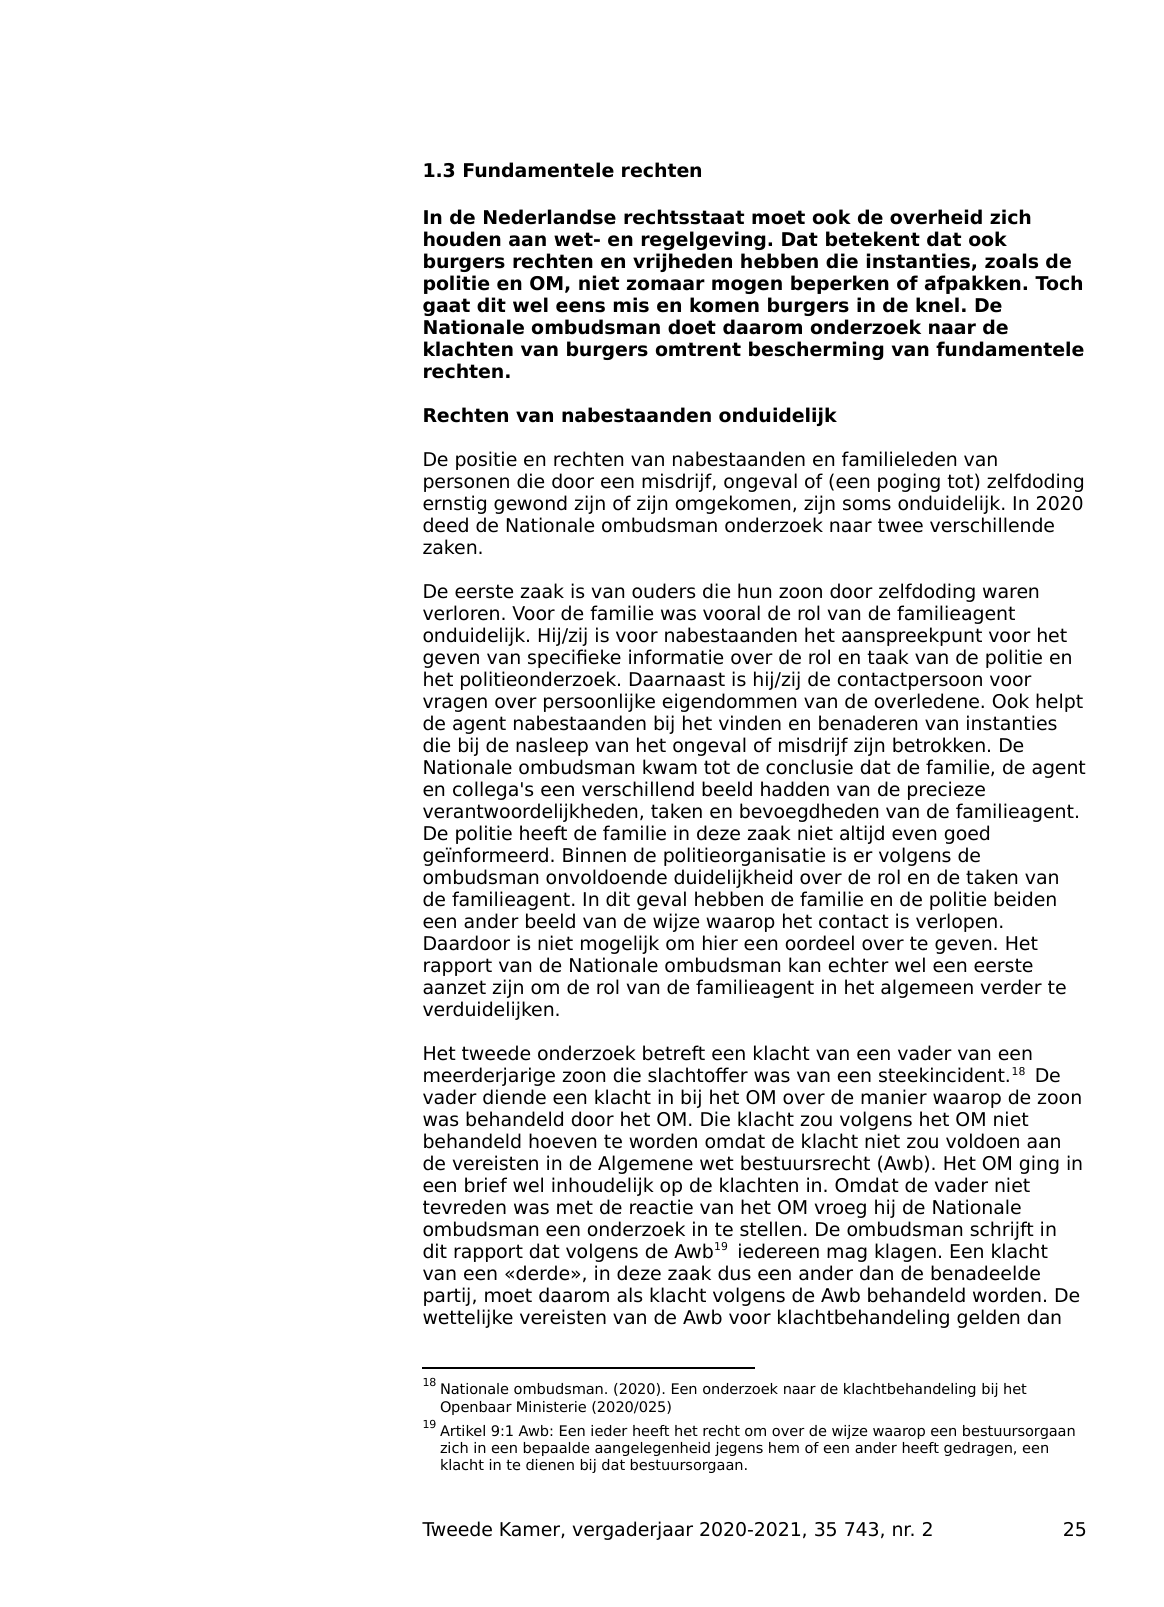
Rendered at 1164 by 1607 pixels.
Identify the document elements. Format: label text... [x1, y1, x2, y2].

text Het tweede onderzoek betreft een klacht van een vader van een meerderjarige zoon die slachtoffer was van een steekincident. De vader diende een klacht in bij het OM over de manier waarop de zoon was behandeld door het OM. Die klacht zou volgens het OM niet behandeld hoeven te worden omdat de klacht niet zou voldoen aan de vereisten in de Algemene wet bestuursrecht (Awb). Het OM ging in een brief wel inhoudelijk op de klachten in. Omdat de vader niet tevreden was met de reactie van het OM vroeg hij de Nationale ombudsman een onderzoek in te stellen. De ombudsman schrijft in dit rapport dat volgens de Awb iedereen mag klagen. Een klacht van een «derde», in deze zaak dus een ander dan de benadeelde partij, moet daarom als klacht volgens de Awb behandeld worden. De wettelijke vereisten van de Awb voor klachtbehandeling gelden dan [422, 1043, 1087, 1329]
subtitle Rechten van nabestaanden onduidelijk [422, 405, 1087, 427]
text De positie en rechten van nabestaanden en familieleden van personen die door een misdrijf, ongeval of (een poging tot) zelfdoding ernstig gewond zijn of zijn omgekomen, zijn soms onduidelijk. In 2020 deed de Nationale ombudsman onderzoek naar twee verschillende zaken. [422, 449, 1087, 559]
text In de Nederlandse rechtsstaat moet ook de overheid zich houden aan wet- en regelgeving. Dat betekent dat ook burgers rechten en vrijheden hebben die instanties, zoals de politie en OM, niet zomaar mogen beperken of afpakken. Toch gaat dit wel eens mis en komen burgers in de knel. De Nationale ombudsman doet daarom onderzoek naar de klachten van burgers omtrent bescherming van fundamentele rechten. [422, 207, 1087, 383]
text De eerste zaak is van ouders die hun zoon door zelfdoding waren verloren. Voor de familie was vooral de rol van de familieagent onduidelijk. Hij/zij is voor nabestaanden het aanspreekpunt voor het geven van specifieke informatie over de rol en taak van de politie en het politieonderzoek. Daarnaast is hij/zij de contactpersoon voor vragen over persoonlijke eigendommen van de overledene. Ook helpt de agent nabestaanden bij het vinden en benaderen van instanties die bij de nasleep van het ongeval of misdrijf zijn betrokken. De Nationale ombudsman kwam tot de conclusie dat de familie, de agent en collega's een verschillend beeld hadden van de precieze verantwoordelijkheden, taken en bevoegdheden van de familieagent. De politie heeft de familie in deze zaak niet altijd even goed geïnformeerd. Binnen de politieorganisatie is er volgens de ombudsman onvoldoende duidelijkheid over de rol en de taken van de familieagent. In dit geval hebben de familie en de politie beiden een ander beeld van de wijze waarop het contact is verlopen. Daardoor is niet mogelijk om hier een oordeel over te geven. Het rapport van de Nationale ombudsman kan echter wel een eerste aanzet zijn om de rol van de familieagent in het algemeen verder te verduidelijken. [422, 581, 1087, 1021]
text Artikel 9:1 Awb: Een ieder heeft het recht om over de wijze waarop een bestuursorgaan zich in een bepaalde aangelegenheid jegens hem of een ander heeft gedragen, een klacht in te dienen bij dat bestuursorgaan. [422, 1418, 1087, 1474]
subtitle 1.3 Fundamentele rechten [422, 160, 1087, 182]
text Nationale ombudsman. (2020). Een onderzoek naar de klachtbehandeling bij het Openbaar Ministerie (2020/025) [422, 1377, 1087, 1416]
